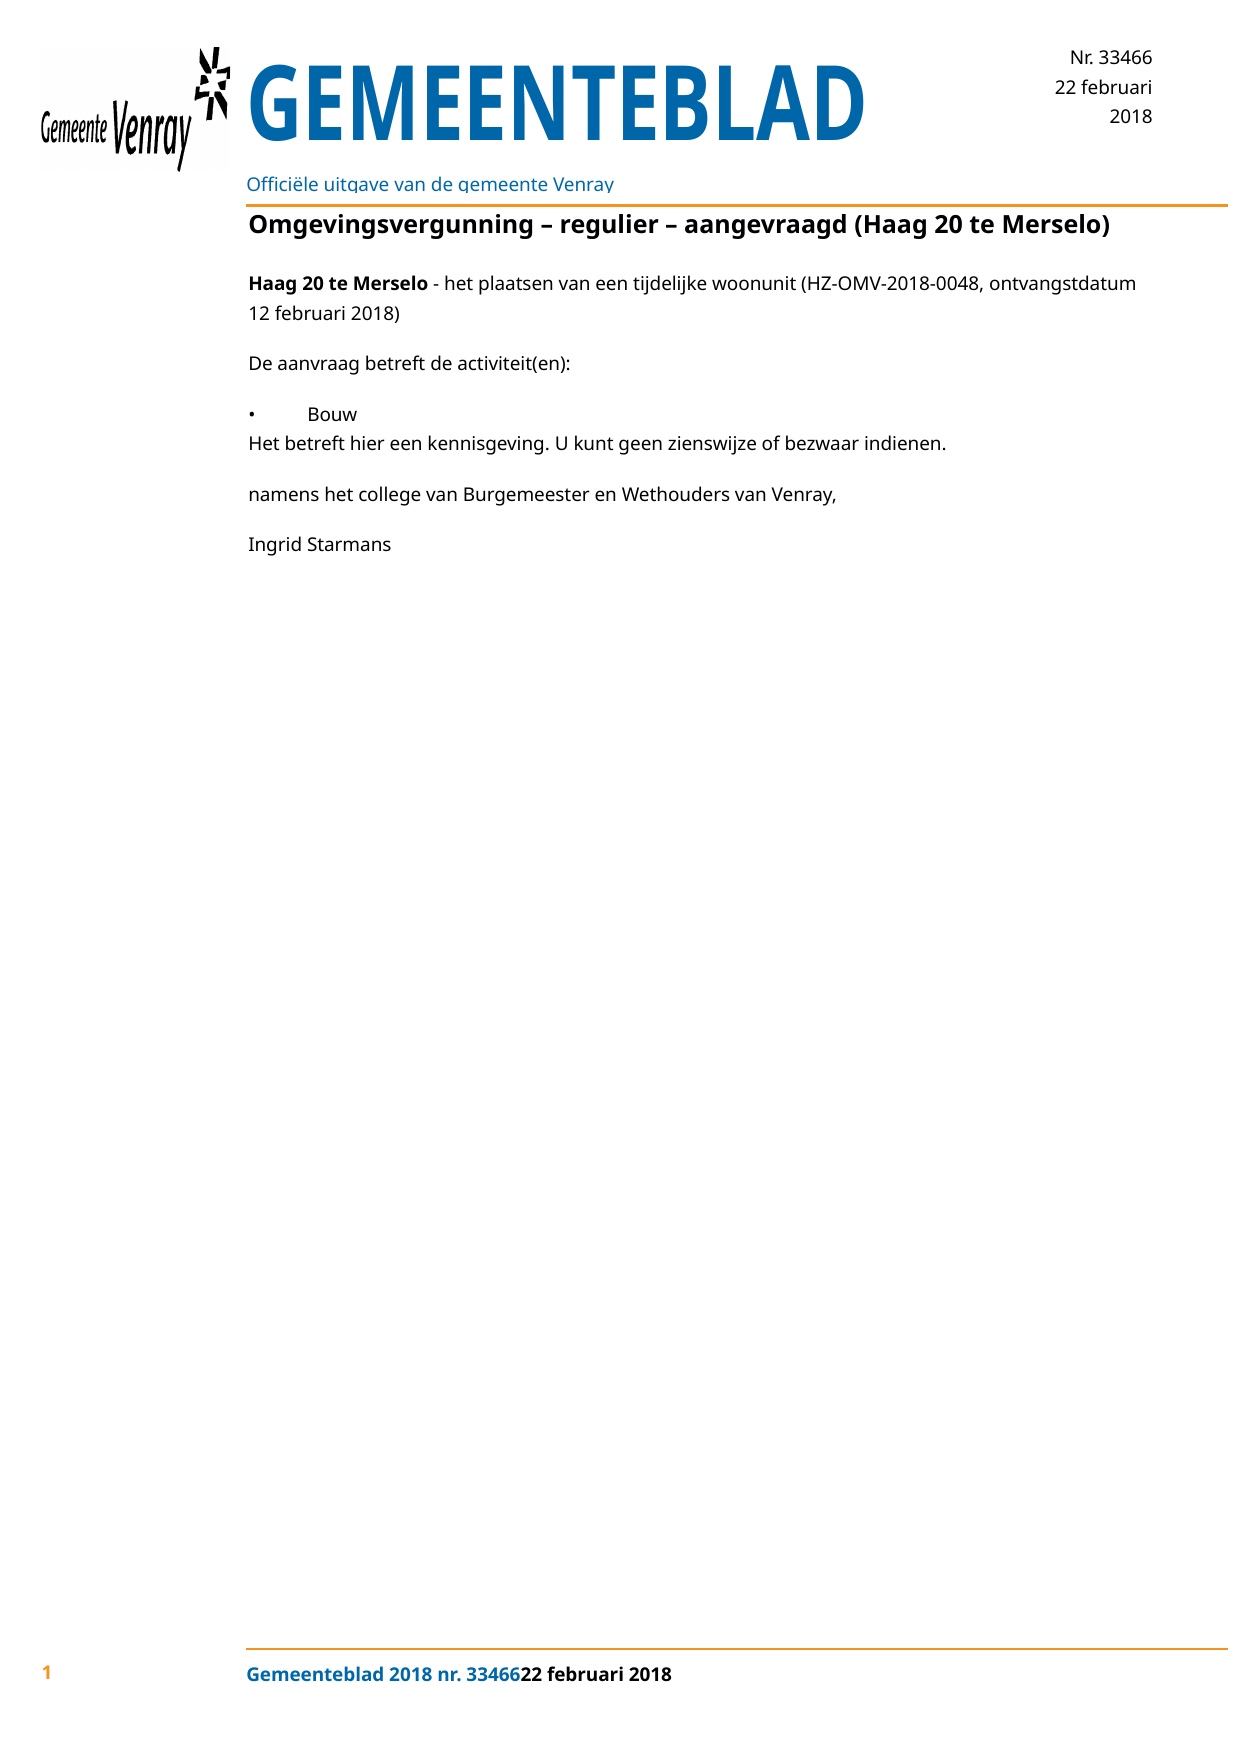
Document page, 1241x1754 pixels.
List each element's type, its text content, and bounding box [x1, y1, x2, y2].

text Haag 20 te Merselo - het plaatsen van een tijdelijke woonunit (HZ-OMV-2018-0048, ontvangstdatum 12 februari 2018) [248, 270, 1152, 326]
text Het betreft hier een kennisgeving. U kunt geen zienswijze of bezwaar indienen. [248, 430, 1152, 456]
text namens het college van Burgemeester en Wethouders van Venray, [248, 481, 1152, 506]
text Ingrid Starmans [248, 531, 1152, 557]
text De aanvraag betreft de activiteit(en): [248, 350, 1152, 376]
text Omgevingsvergunning – regulier – aangevraagd (Haag 20 te Merselo) [248, 207, 1152, 241]
picture [41, 47, 231, 172]
list Bouw [248, 401, 1152, 426]
